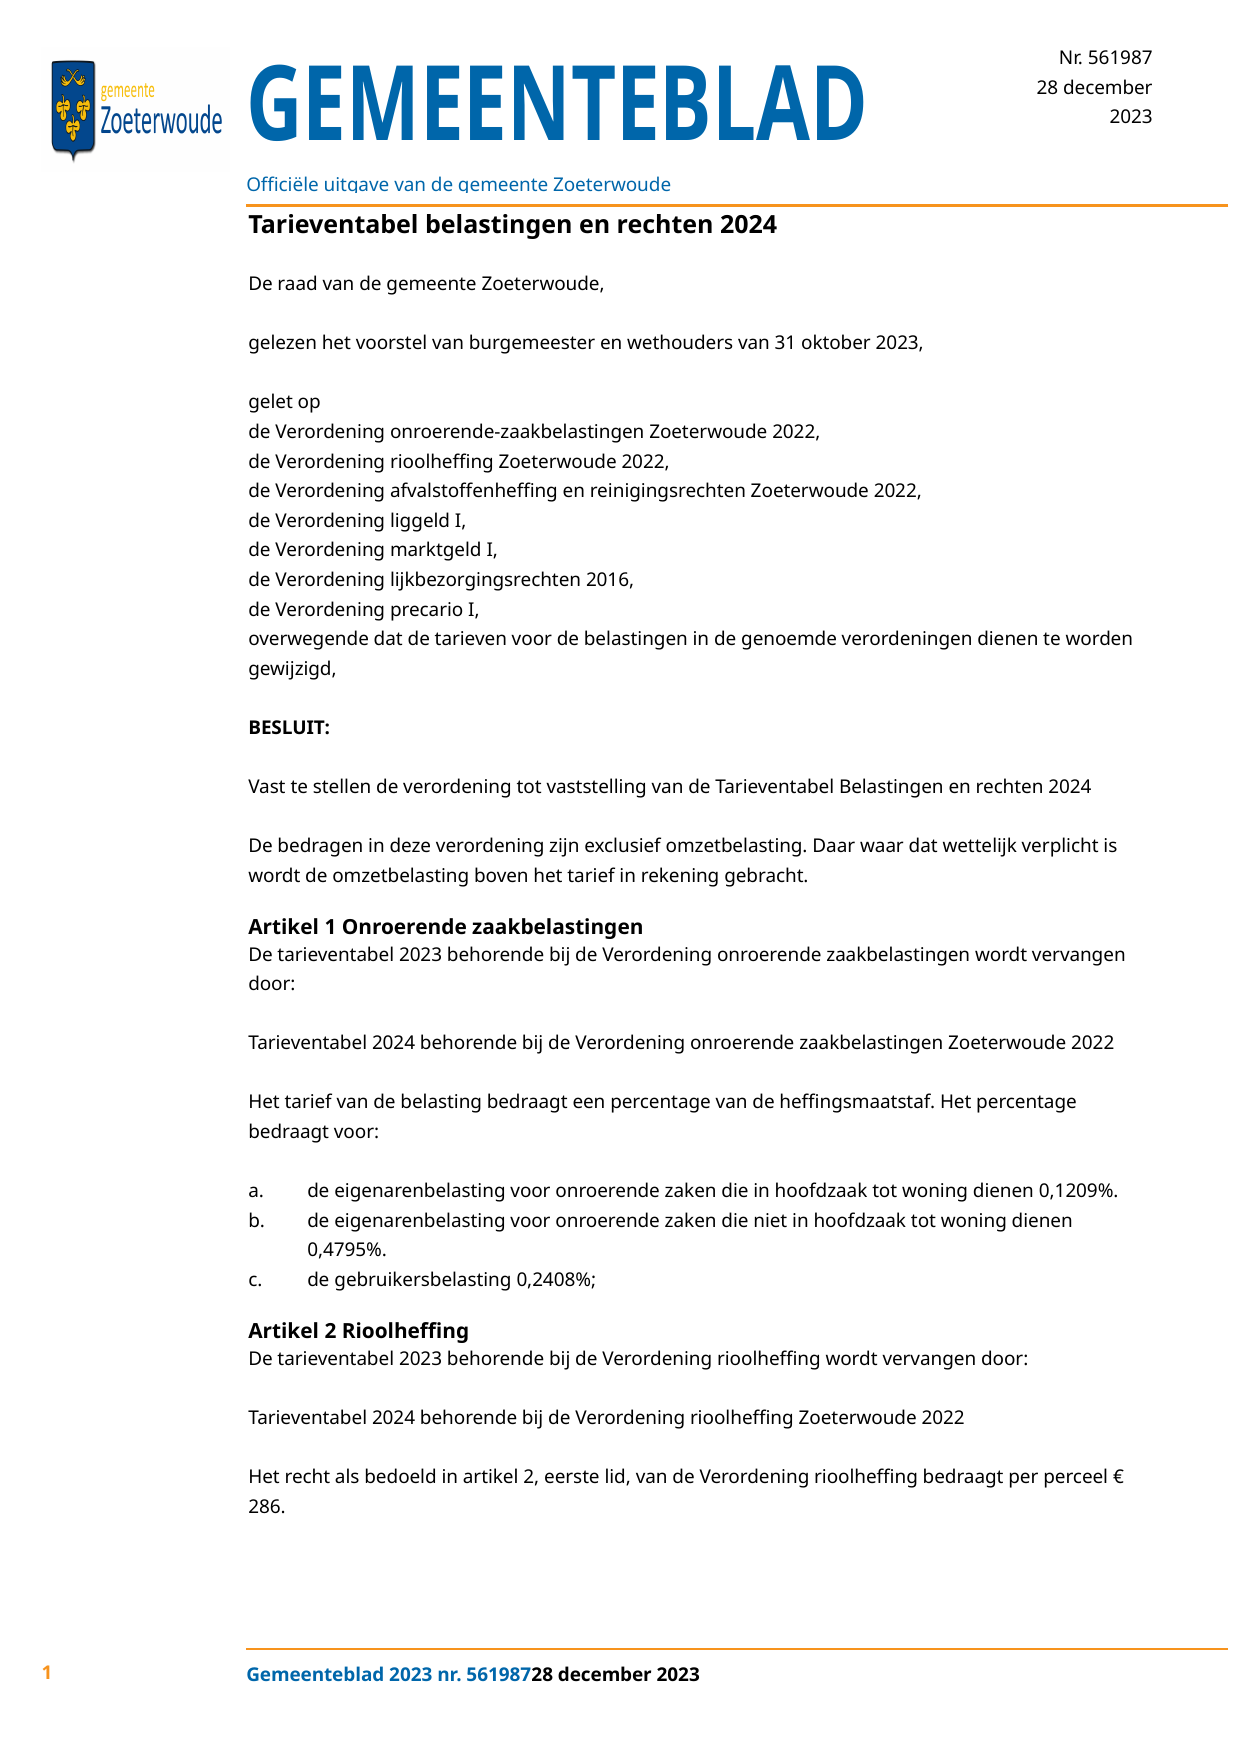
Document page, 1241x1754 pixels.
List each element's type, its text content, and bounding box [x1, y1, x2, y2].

text de Verordening precario I, [248, 596, 1152, 621]
list de eigenarenbelasting voor onroerende zaken die in hoofdzaak tot woning dienen 0,1209%. [248, 1177, 1152, 1203]
text Het tarief van de belasting bedraagt een percentage van de heffingsmaatstaf. Het percentage bedraagt voor: [248, 1089, 1152, 1144]
text de Verordening marktgeld I, [248, 537, 1152, 562]
text De tarieventabel 2023 behorende bij de Verordening rioolheffing wordt vervangen door: [248, 1345, 1152, 1371]
text Het recht als bedoeld in artikel 2, eerste lid, van de Verordening rioolheffing bedraagt per perceel € 286. [248, 1463, 1152, 1519]
text gelezen het voorstel van burgemeester en wethouders van 31 oktober 2023, [248, 329, 1152, 355]
text de Verordening onroerende-zaakbelastingen Zoeterwoude 2022, [248, 418, 1152, 444]
picture [41, 47, 231, 172]
text Tarieventabel 2024 behorende bij de Verordening onroerende zaakbelastingen Zoeterwoude 2022 [248, 1029, 1152, 1055]
text De raad van de gemeente Zoeterwoude, [248, 270, 1152, 296]
text Vast te stellen de verordening tot vaststelling van de Tarieventabel Belastingen en rechten 2024 [248, 773, 1152, 799]
list de gebruikersbelasting 0,2408%; [248, 1266, 1152, 1292]
text Tarieventabel belastingen en rechten 2024 [248, 207, 1152, 241]
text Artikel 1 Onroerende zaakbelastingen [248, 912, 1152, 941]
text Artikel 2 Rioolheffing [248, 1317, 1152, 1345]
text Tarieventabel 2024 behorende bij de Verordening rioolheffing Zoeterwoude 2022 [248, 1404, 1152, 1430]
text de Verordening rioolheffing Zoeterwoude 2022, [248, 448, 1152, 473]
text de Verordening liggeld I, [248, 507, 1152, 533]
text BESLUIT: [248, 714, 1152, 740]
text overwegende dat de tarieven voor de belastingen in de genoemde verordeningen dienen te worden gewijzigd, [248, 625, 1152, 681]
text de Verordening lijkbezorgingsrechten 2016, [248, 566, 1152, 592]
text de Verordening afvalstoffenheffing en reinigingsrechten Zoeterwoude 2022, [248, 477, 1152, 503]
list de eigenarenbelasting voor onroerende zaken die niet in hoofdzaak tot woning dienen 0,4795%. [248, 1207, 1152, 1262]
text gelet op [248, 389, 1152, 414]
text De bedragen in deze verordening zijn exclusief omzetbelasting. Daar waar dat wettelijk verplicht is wordt de omzetbelasting boven het tarief in rekening gebracht. [248, 832, 1152, 888]
text De tarieventabel 2023 behorende bij de Verordening onroerende zaakbelastingen wordt vervangen door: [248, 941, 1152, 996]
